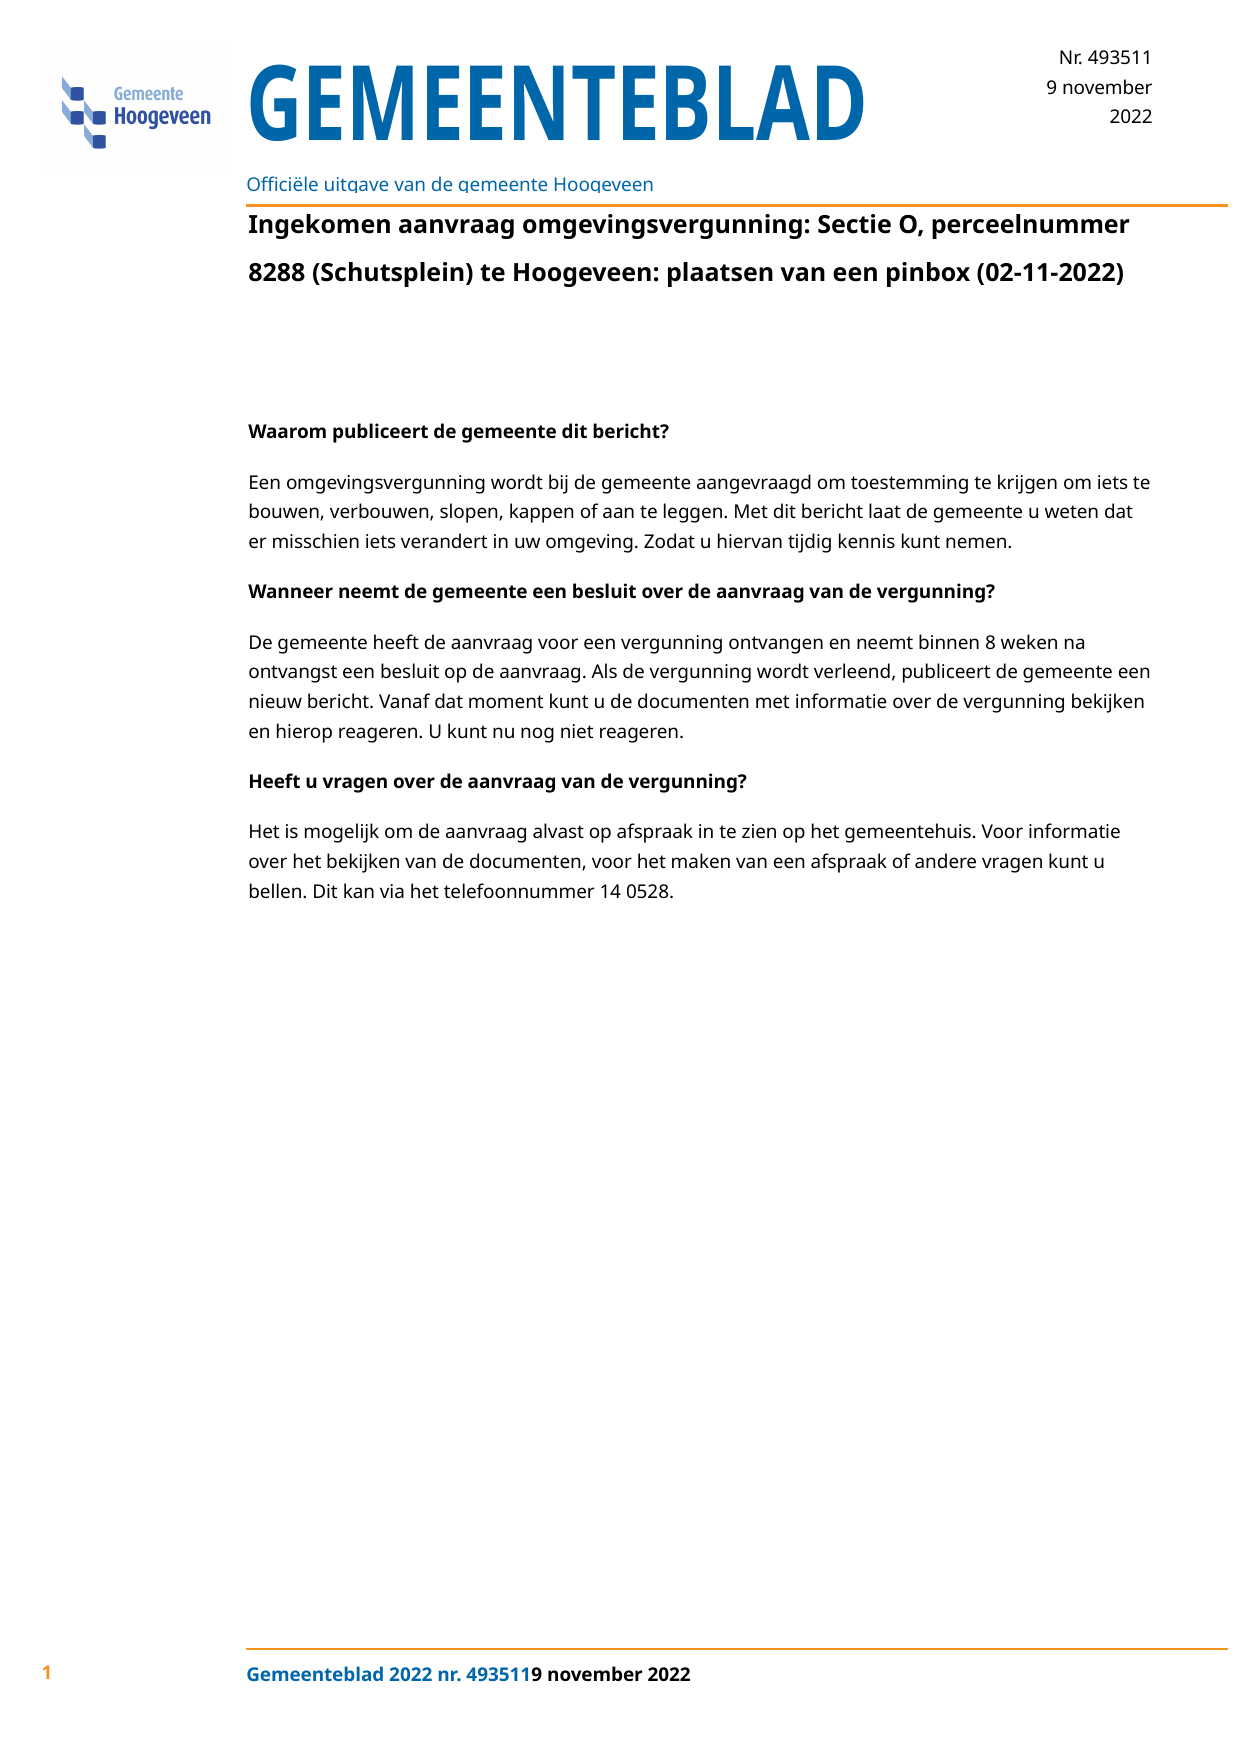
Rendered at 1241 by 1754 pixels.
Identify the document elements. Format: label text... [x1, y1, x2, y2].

text De gemeente heeft de aanvraag voor een vergunning ontvangen en neemt binnen 8 weken na ontvangst een besluit op de aanvraag. Als de vergunning wordt verleend, publiceert de gemeente een nieuw bericht. Vanaf dat moment kunt u de documenten met informatie over de vergunning bekijken en hierop reageren. U kunt nu nog niet reageren. [248, 629, 1152, 744]
picture [41, 47, 231, 172]
text Waarom publiceert de gemeente dit bericht? [248, 419, 1152, 444]
text Heeft u vragen over de aanvraag van de vergunning? [248, 768, 1152, 794]
text Het is mogelijk om de aanvraag alvast op afspraak in te zien op het gemeentehuis. Voor informatie over het bekijken van de documenten, voor het maken van een afspraak of andere vragen kunt u bellen. Dit kan via het telefoonnummer 14 0528. [248, 819, 1152, 904]
text Ingekomen aanvraag omgevingsvergunning: Sectie O, perceelnummer 8288 (Schutsplein) te Hoogeveen: plaatsen van een pinbox (02-11-2022) [248, 207, 1152, 288]
text Wanneer neemt de gemeente een besluit over de aanvraag van de vergunning? [248, 579, 1152, 604]
text Een omgevingsvergunning wordt bij de gemeente aangevraagd om toestemming te krijgen om iets te bouwen, verbouwen, slopen, kappen of aan te leggen. Met dit bericht laat de gemeente u weten dat er misschien iets verandert in uw omgeving. Zodat u hiervan tijdig kennis kunt nemen. [248, 469, 1152, 554]
